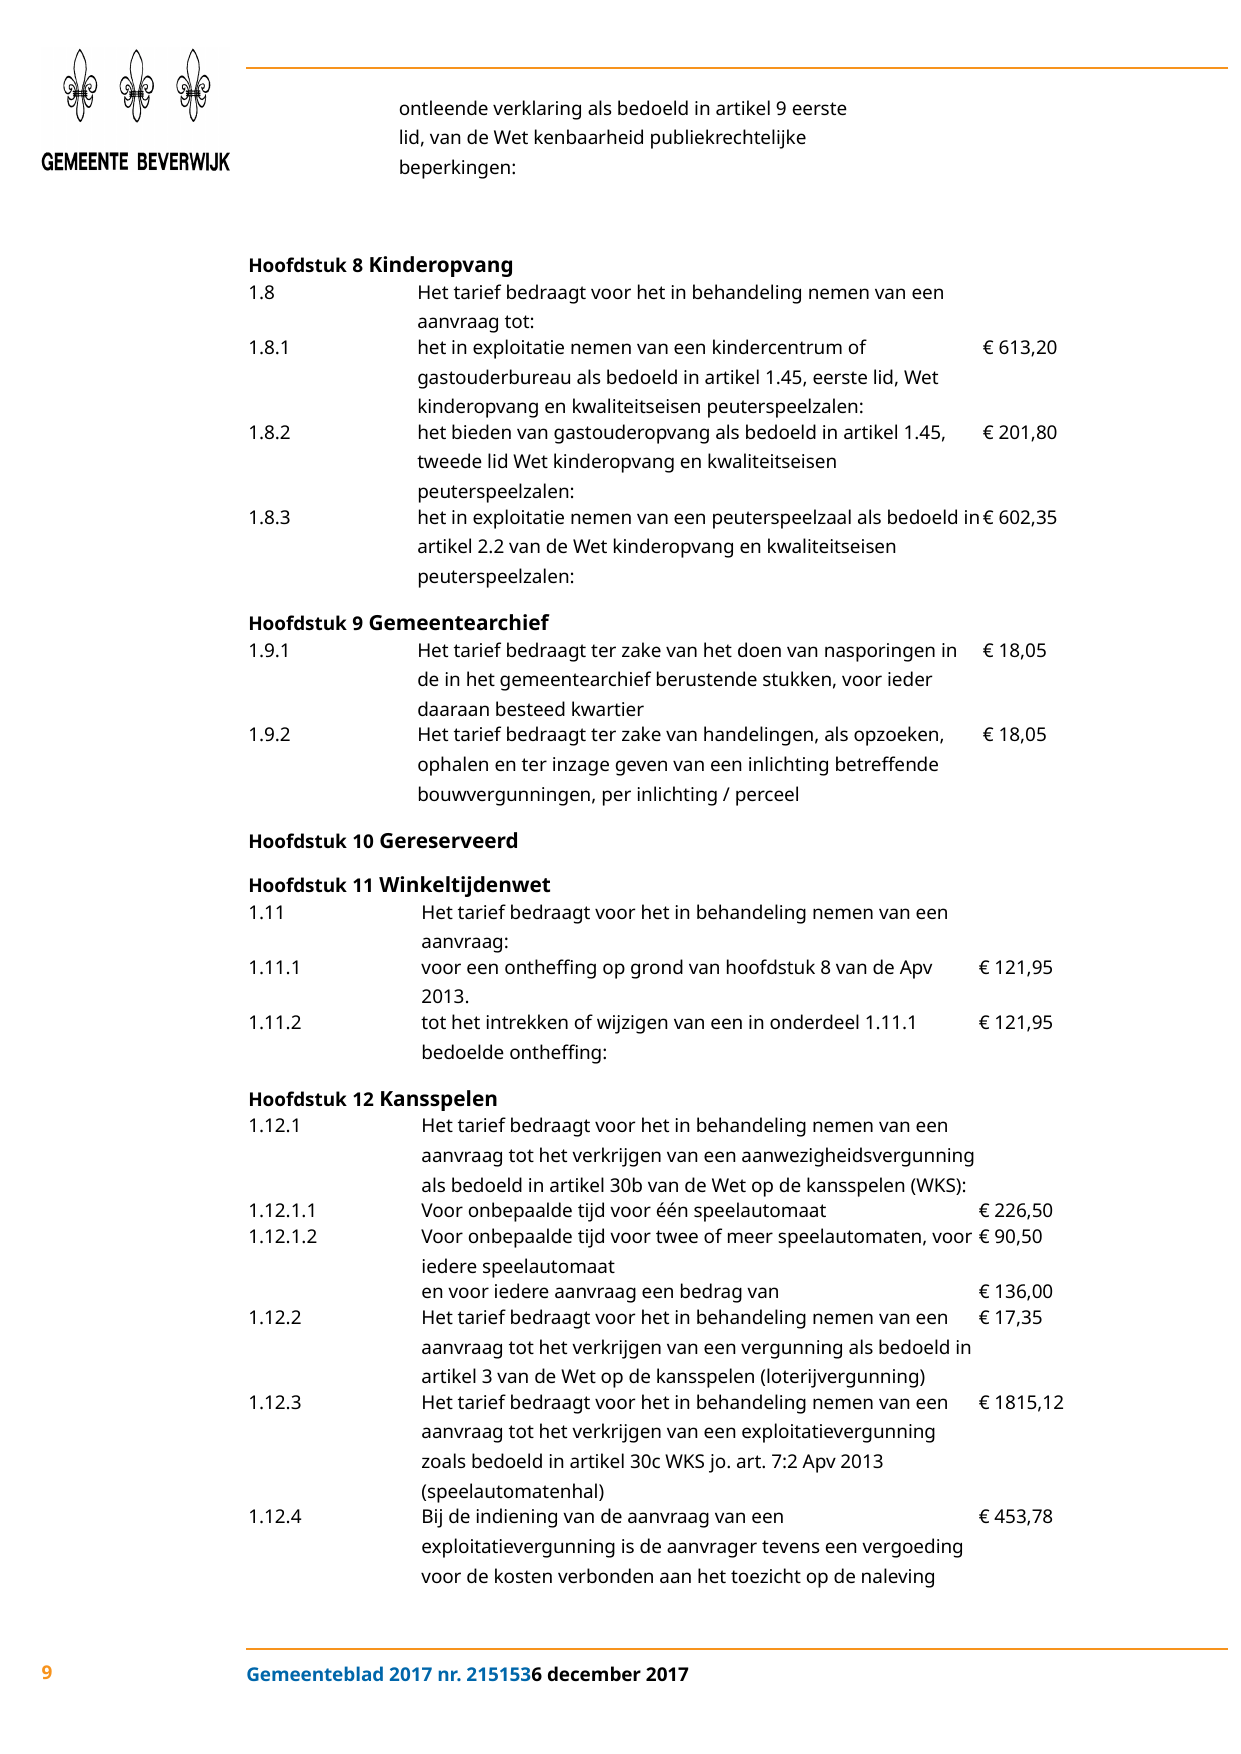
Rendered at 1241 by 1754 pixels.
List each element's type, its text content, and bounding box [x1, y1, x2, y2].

table_cell Voor onbepaalde tijd voor twee of meer speelautomaten, voor iedere speelautomaat [421, 1223, 978, 1278]
table_cell € 226,50 [979, 1198, 1152, 1223]
table_cell € 453,78 [979, 1504, 1152, 1588]
table_header 1.11 [248, 899, 421, 954]
table_cell € 18,05 [983, 722, 1152, 807]
table_cell Voor onbepaalde tijd voor één speelautomaat [421, 1198, 978, 1223]
table_cell [1001, 95, 1152, 180]
table_cell 1.8.2 [248, 419, 417, 504]
table_header 1.8 [248, 279, 417, 334]
table_cell voor een ontheffing op grond van hoofdstuk 8 van de Apv 2013. [421, 954, 978, 1009]
table_cell 1.12.1.2 [248, 1223, 421, 1278]
table_cell het in exploitatie nemen van een peuterspeelzaal als bedoeld in artikel 2.2 van de Wet kinderopvang en kwaliteitseisen peuterspeelzalen: [417, 504, 983, 589]
table_cell 1.8.1 [248, 334, 417, 419]
table_header Het tarief bedraagt voor het in behandeling nemen van een aanvraag: [421, 899, 978, 954]
table_cell € 121,95 [979, 1010, 1152, 1065]
table_cell Het tarief bedraagt voor het in behandeling nemen van een aanvraag tot het verkrijgen van een exploitatievergunning zoals bedoeld in artikel 30c WKS jo. art. 7:2 Apv 2013 (speelautomatenhal) [421, 1389, 978, 1504]
table_cell € 602,35 [983, 504, 1152, 589]
table_header Het tarief bedraagt ter zake van het doen van nasporingen in de in het gemeentearchief berustende stukken, voor ieder daaraan besteed kwartier [417, 637, 983, 722]
table_cell [1001, 180, 1152, 205]
table_cell [248, 95, 398, 180]
table_cell Het tarief bedraagt ter zake van handelingen, als opzoeken, ophalen en ter inzage geven van een inlichting betreffende bouwvergunningen, per inlichting / perceel [417, 722, 983, 807]
table_header [979, 899, 1152, 954]
table_header [979, 1113, 1152, 1197]
table_cell het in exploitatie nemen van een kindercentrum of gastouderbureau als bedoeld in artikel 1.45, eerste lid, Wet kinderopvang en kwaliteitseisen peuterspeelzalen: [417, 334, 983, 419]
table_cell en voor iedere aanvraag een bedrag van [421, 1279, 978, 1304]
table_cell [399, 180, 850, 205]
table_header € 18,05 [983, 637, 1152, 722]
table_cell 1.12.2 [248, 1304, 421, 1389]
table_cell [248, 180, 398, 205]
table_cell [248, 205, 398, 231]
table_cell € 136,00 [979, 1279, 1152, 1304]
text Hoofdstuk 11 Winkeltijdenwet [248, 870, 1152, 899]
table_cell € 613,20 [983, 334, 1152, 419]
table_cell [1001, 205, 1152, 231]
table_cell € 121,95 [979, 954, 1152, 1009]
table_cell 1.12.3 [248, 1389, 421, 1504]
table_header Het tarief bedraagt voor het in behandeling nemen van een aanvraag tot: [417, 279, 983, 334]
table_cell 1.12.4 [248, 1504, 421, 1588]
table_cell [850, 180, 1001, 205]
table_cell 1.11.1 [248, 954, 421, 1009]
table_cell 1.12.1.1 [248, 1198, 421, 1223]
picture [41, 47, 231, 172]
table_cell tot het intrekken of wijzigen van een in onderdeel 1.11.1 bedoelde ontheffing: [421, 1010, 978, 1065]
table_cell € 90,50 [979, 1223, 1152, 1278]
table_cell ontleende verklaring als bedoeld in artikel 9 eerste lid, van de Wet kenbaarheid publiekrechtelijke beperkingen: [399, 95, 850, 180]
table_cell € 17,35 [979, 1304, 1152, 1389]
table_header 1.12.1 [248, 1113, 421, 1197]
table_cell [850, 95, 1001, 180]
table_cell [248, 1279, 421, 1304]
table_header Het tarief bedraagt voor het in behandeling nemen van een aanvraag tot het verkrijgen van een aanwezigheidsvergunning als bedoeld in artikel 30b van de Wet op de kansspelen (WKS): [421, 1113, 978, 1197]
table_cell [399, 205, 850, 231]
table_cell Het tarief bedraagt voor het in behandeling nemen van een aanvraag tot het verkrijgen van een vergunning als bedoeld in artikel 3 van de Wet op de kansspelen (loterijvergunning) [421, 1304, 978, 1389]
table_cell 1.8.3 [248, 504, 417, 589]
table_cell het bieden van gastouderopvang als bedoeld in artikel 1.45, tweede lid Wet kinderopvang en kwaliteitseisen peuterspeelzalen: [417, 419, 983, 504]
table_cell [850, 205, 1001, 231]
table_header 1.9.1 [248, 637, 417, 722]
text Hoofdstuk 12 Kansspelen [248, 1084, 1152, 1112]
table_cell € 1815,12 [979, 1389, 1152, 1504]
text Hoofdstuk 10 Gereserveerd [248, 826, 1152, 854]
table_cell € 201,80 [983, 419, 1152, 504]
table_cell 1.9.2 [248, 722, 417, 807]
table_header [983, 279, 1152, 334]
table_cell Bij de indiening van de aanvraag van een exploitatievergunning is de aanvrager tevens een vergoeding voor de kosten verbonden aan het toezicht op de naleving [421, 1504, 978, 1588]
text Hoofdstuk 8 Kinderopvang [248, 250, 1152, 279]
table_cell 1.11.2 [248, 1010, 421, 1065]
text Hoofdstuk 9 Gemeentearchief [248, 608, 1152, 637]
